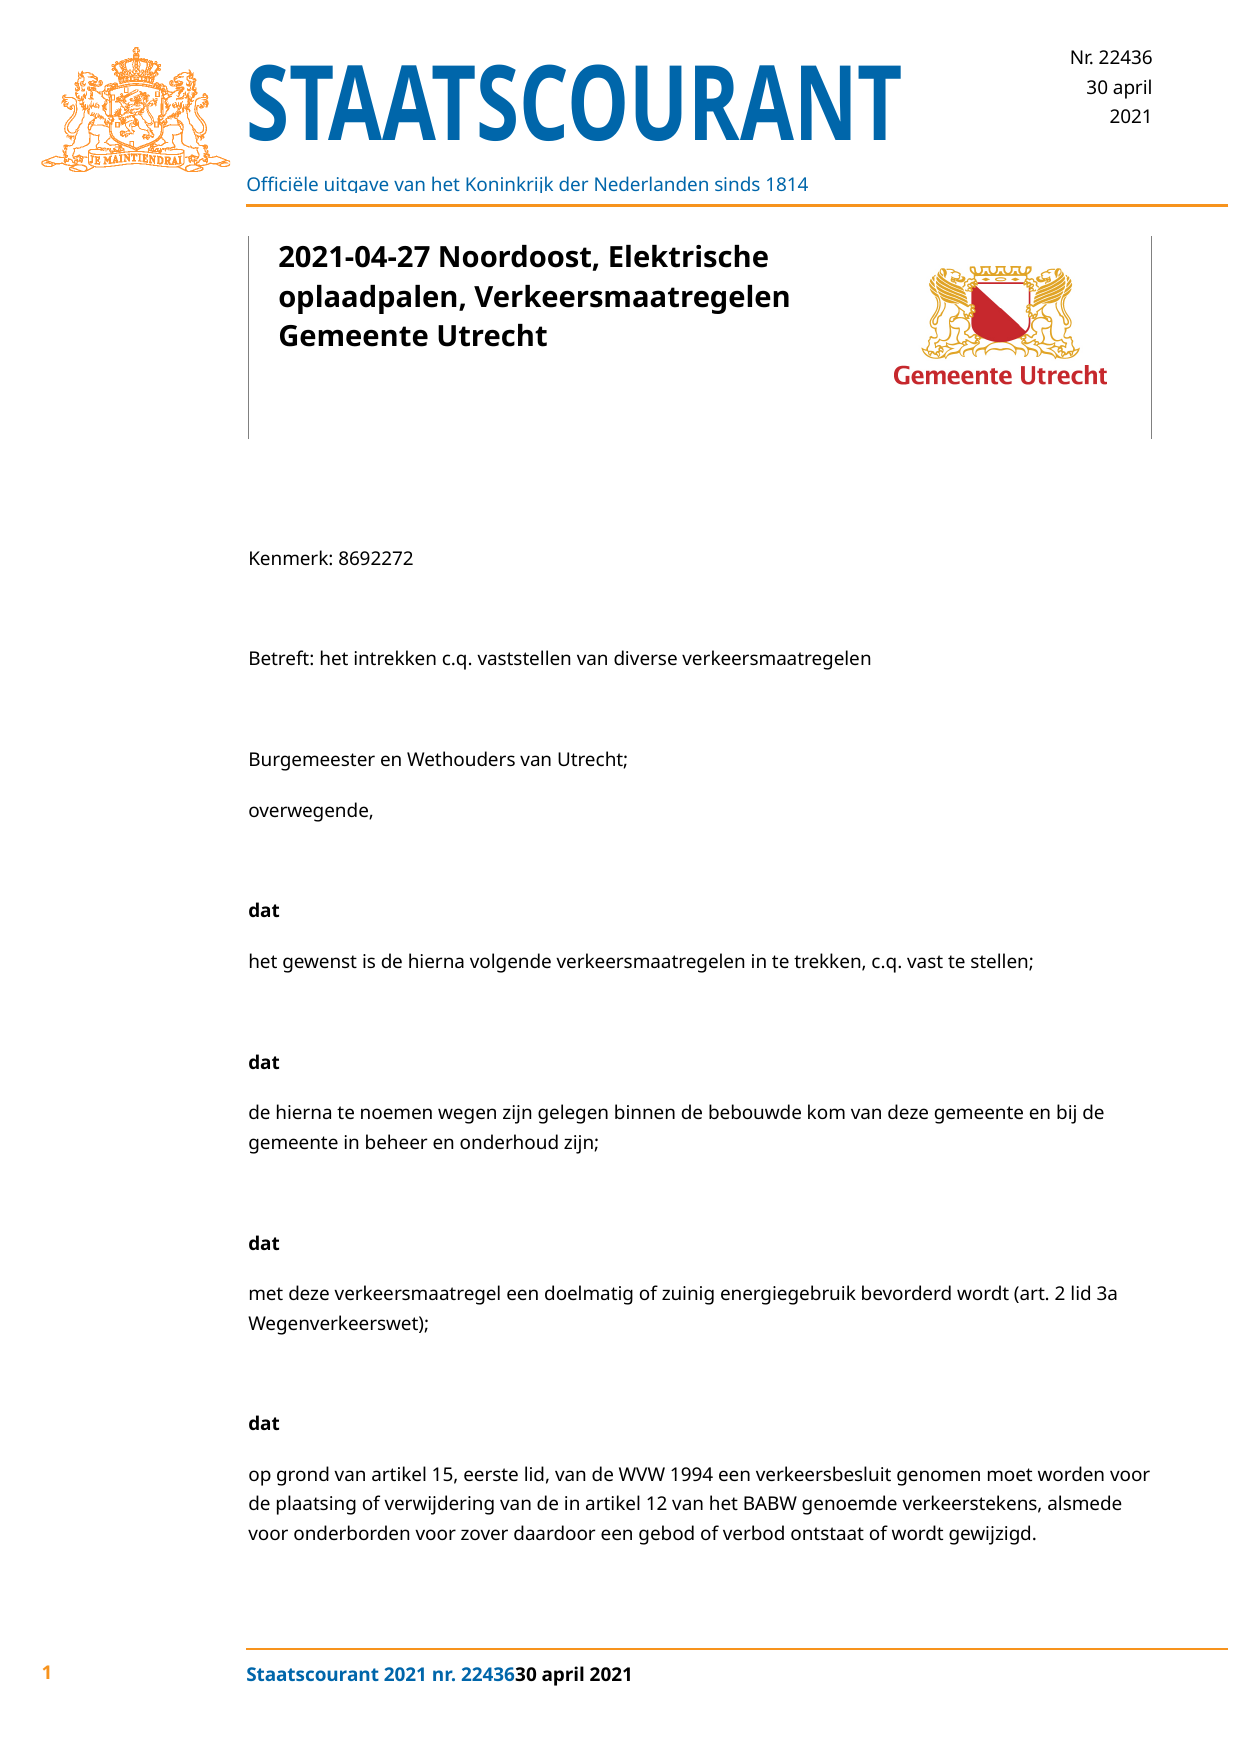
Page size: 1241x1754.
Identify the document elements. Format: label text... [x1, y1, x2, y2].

text Kenmerk: 8692272 [248, 545, 1152, 571]
text op grond van artikel 15, eerste lid, van de WVW 1994 een verkeersbesluit genomen moet worden voor de plaatsing of verwijdering van de in artikel 12 van het BABW genoemde verkeerstekens, alsmede voor onderborden voor zover daardoor een gebod of verbod ontstaat of wordt gewijzigd. [248, 1461, 1152, 1546]
text het gewenst is de hierna volgende verkeersmaatregelen in te trekken, c.q. vast te stellen; [248, 948, 1152, 974]
picture [41, 47, 231, 172]
text dat [248, 1049, 1152, 1075]
table_header [850, 414, 1151, 439]
table_header [1119, 236, 1151, 413]
text overwegende, [248, 797, 1152, 823]
text dat [248, 1230, 1152, 1256]
text Betreft: het intrekken c.q. vaststellen van diverse verkeersmaatregelen [248, 646, 1152, 671]
table_header [850, 236, 882, 413]
picture [882, 236, 1119, 414]
text de hierna te noemen wegen zijn gelegen binnen de bebouwde kom van deze gemeente en bij de gemeente in beheer en onderhoud zijn; [248, 1099, 1152, 1155]
text dat [248, 898, 1152, 923]
text Burgemeester en Wethouders van Utrecht; [248, 746, 1152, 772]
table_header 2021-04-27 Noordoost, Elektrische oplaadpalen, Verkeersmaatregelen Gemeente Utrecht [249, 236, 850, 439]
text met deze verkeersmaatregel een doelmatig of zuinig energiegebruik bevorderd wordt (art. 2 lid 3a Wegenverkeerswet); [248, 1280, 1152, 1336]
text dat [248, 1411, 1152, 1436]
